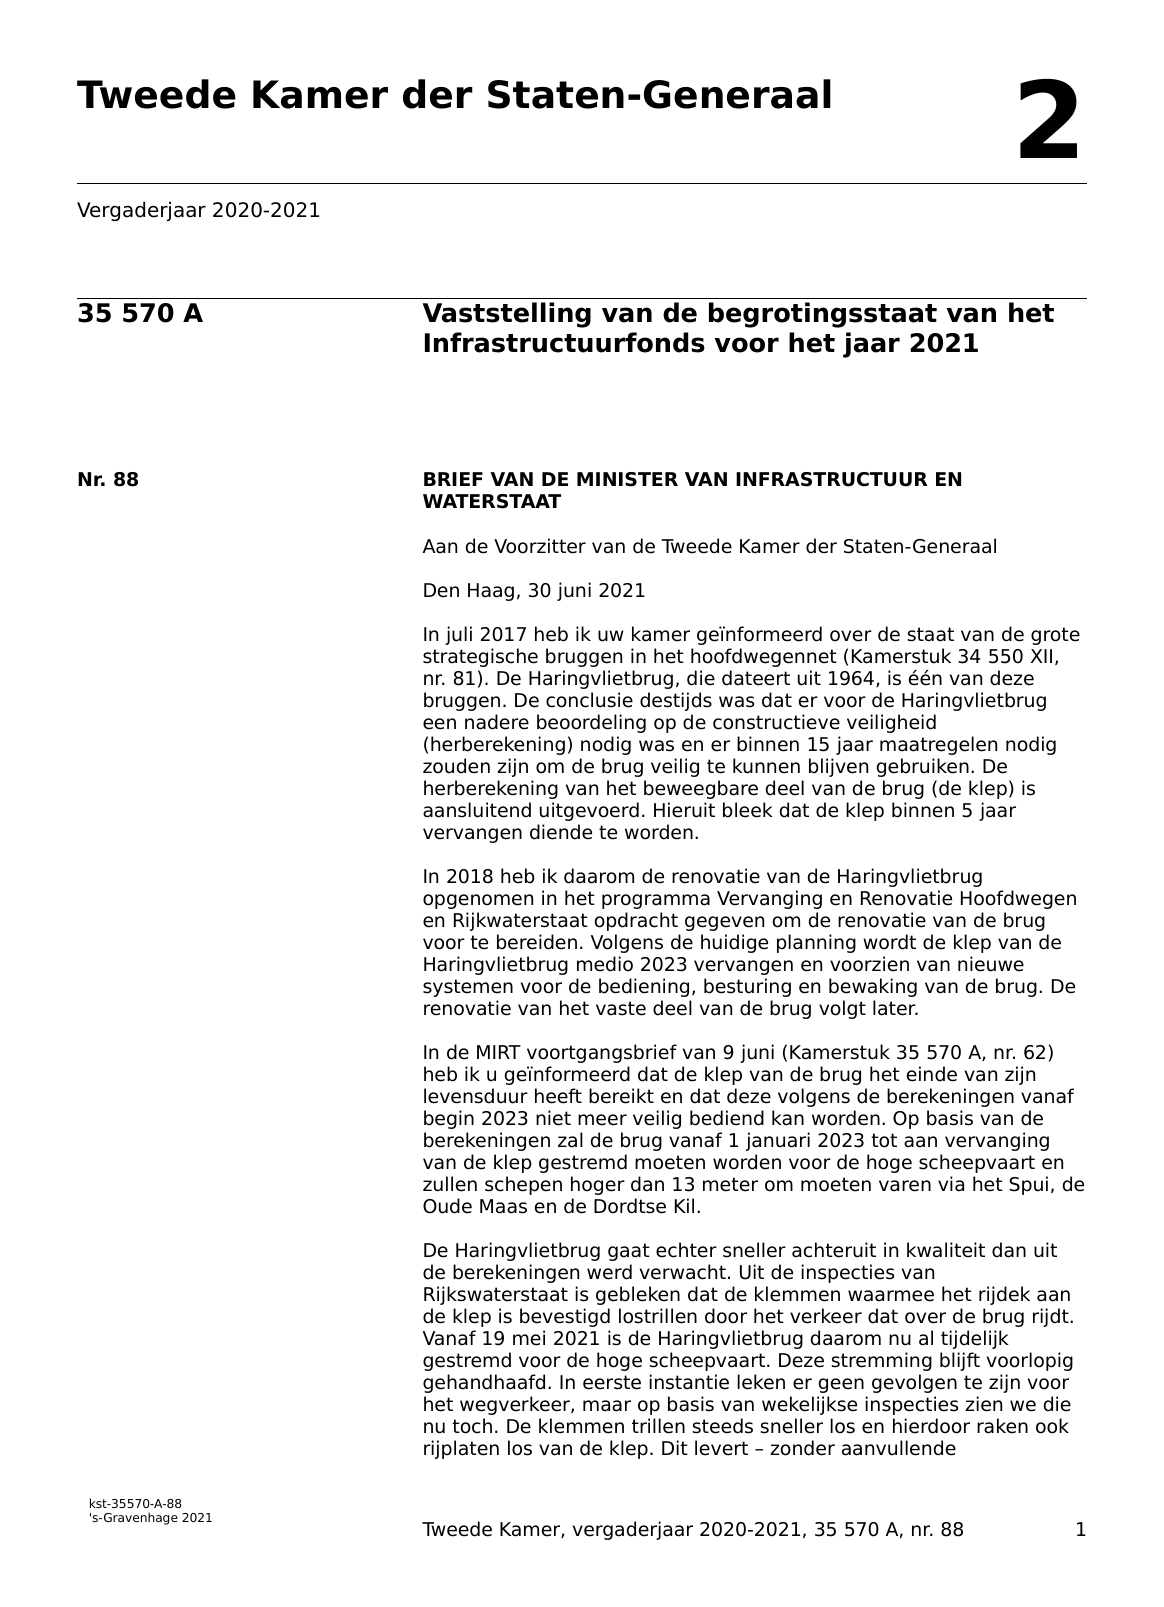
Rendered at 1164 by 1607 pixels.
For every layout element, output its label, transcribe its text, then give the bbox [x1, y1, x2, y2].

text In juli 2017 heb ik uw kamer geïnformeerd over de staat van de grote strategische bruggen in het hoofdwegennet (Kamerstuk 34 550 XII, nr. 81). De Haringvlietbrug, die dateert uit 1964, is één van deze bruggen. De conclusie destijds was dat er voor de Haringvlietbrug een nadere beoordeling op de constructieve veiligheid (herberekening) nodig was en er binnen 15 jaar maatregelen nodig zouden zijn om de brug veilig te kunnen blijven gebruiken. De herberekening van het beweegbare deel van de brug (de klep) is aansluitend uitgevoerd. Hieruit bleek dat de klep binnen 5 jaar vervangen diende te worden. [422, 624, 1087, 844]
subtitle Nr. 88 BRIEF VAN DE MINISTER VAN INFRASTRUCTUUR EN WATERSTAAT [77, 469, 1087, 513]
text Den Haag, 30 juni 2021 [422, 580, 1087, 602]
table_header Tweede Kamer der Staten-Generaal [77, 59, 886, 183]
text kst-35570-A-88 [88, 1497, 323, 1511]
text Aan de Voorzitter van de Tweede Kamer der Staten-Generaal [422, 536, 1087, 557]
table_header 2 [886, 59, 1087, 183]
text 's-Gravenhage 2021 [88, 1511, 323, 1525]
text In de MIRT voortgangsbrief van 9 juni (Kamerstuk 35 570 A, nr. 62) heb ik u geïnformeerd dat de klep van de brug het einde van zijn levensduur heeft bereikt en dat deze volgens de berekeningen vanaf begin 2023 niet meer veilig bediend kan worden. Op basis van de berekeningen zal de brug vanaf 1 januari 2023 tot aan vervanging van de klep gestremd moeten worden voor de hoge scheepvaart en zullen schepen hoger dan 13 meter om moeten varen via het Spui, de Oude Maas en de Dordtse Kil. [422, 1042, 1087, 1218]
text In 2018 heb ik daarom de renovatie van de Haringvlietbrug opgenomen in het programma Vervanging en Renovatie Hoofdwegen en Rijkwaterstaat opdracht gegeven om de renovatie van de brug voor te bereiden. Volgens de huidige planning wordt de klep van de Haringvlietbrug medio 2023 vervangen en voorzien van nieuwe systemen voor de bediening, besturing en bewaking van de brug. De renovatie van het vaste deel van de brug volgt later. [422, 866, 1087, 1020]
subtitle 35 570 A Vaststelling van de begrotingsstaat van het Infrastructuurfonds voor het jaar 2021 [77, 299, 1087, 358]
table_cell Vergaderjaar 2020-2021 [77, 184, 1087, 298]
text De Haringvlietbrug gaat echter sneller achteruit in kwaliteit dan uit de berekeningen werd verwacht. Uit de inspecties van Rijkswaterstaat is gebleken dat de klemmen waarmee het rijdek aan de klep is bevestigd lostrillen door het verkeer dat over de brug rijdt. Vanaf 19 mei 2021 is de Haringvlietbrug daarom nu al tijdelijk gestremd voor de hoge scheepvaart. Deze stremming blijft voorlopig gehandhaafd. In eerste instantie leken er geen gevolgen te zijn voor het wegverkeer, maar op basis van wekelijkse inspecties zien we die nu toch. De klemmen trillen steeds sneller los en hierdoor raken ook rijplaten los van de klep. Dit levert – zonder aanvullende [422, 1240, 1087, 1460]
